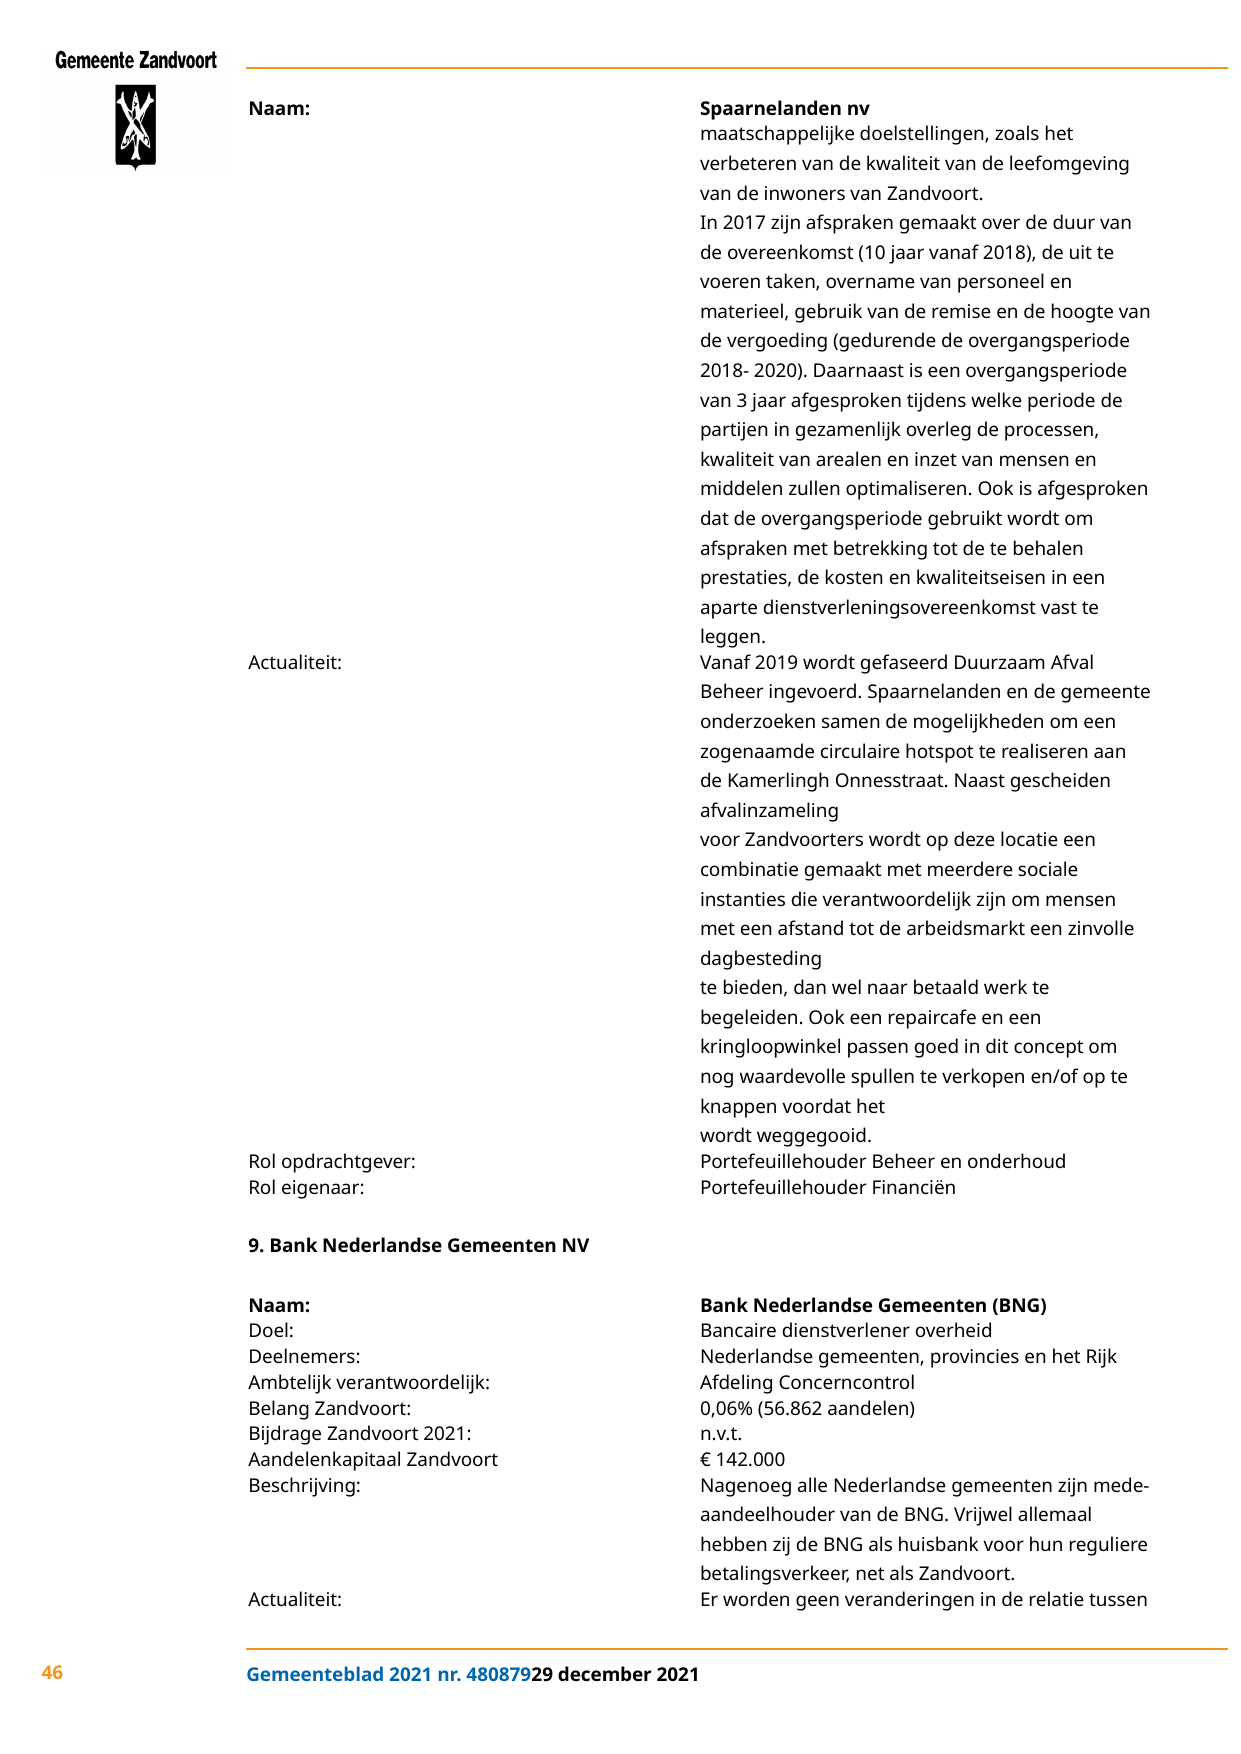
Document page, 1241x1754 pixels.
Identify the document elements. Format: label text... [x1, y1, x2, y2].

table_cell Portefeuillehouder Financiën [700, 1174, 1152, 1200]
table_cell Nederlandse gemeenten, provincies en het Rijk [700, 1343, 1152, 1369]
table_cell Actualiteit: [248, 649, 700, 1148]
table_cell n.v.t. [700, 1420, 1152, 1446]
table_cell Rol eigenaar: [248, 1174, 700, 1200]
table_cell Rol opdrachtgever: [248, 1148, 700, 1174]
table_cell maatschappelijke doelstellingen, zoals het verbeteren van de kwaliteit van de leefomgeving van de inwoners van Zandvoort. In 2017 zijn afspraken gemaakt over de duur van de overeenkomst (10 jaar vanaf 2018), de uit te voeren taken, overname van personeel en materieel, gebruik van de remise en de hoogte van de vergoeding (gedurende de overgangsperiode 2018- 2020). Daarnaast is een overgangsperiode van 3 jaar afgesproken tijdens welke periode de partijen in gezamenlijk overleg de processen, kwaliteit van arealen en inzet van mensen en middelen zullen optimaliseren. Ook is afgesproken dat de overgangsperiode gebruikt wordt om afspraken met betrekking tot de te behalen prestaties, de kosten en kwaliteitseisen in een aparte dienstverleningsovereenkomst vast te leggen. [700, 121, 1152, 649]
text 9. Bank Nederlandse Gemeenten NV [248, 1232, 1152, 1258]
table_header Naam: [248, 95, 700, 121]
table_cell Portefeuillehouder Beheer en onderhoud [700, 1148, 1152, 1174]
table_cell Deelnemers: [248, 1343, 700, 1369]
table_cell Beschrijving: [248, 1472, 700, 1586]
table_header Spaarnelanden nv [700, 95, 1152, 121]
table_cell Actualiteit: [248, 1586, 700, 1612]
table_cell Ambtelijk verantwoordelijk: [248, 1369, 700, 1395]
table_cell € 142.000 [700, 1446, 1152, 1472]
table_cell Er worden geen veranderingen in de relatie tussen [700, 1586, 1152, 1612]
table_cell Nagenoeg alle Nederlandse gemeenten zijn mede-aandeelhouder van de BNG. Vrijwel allemaal hebben zij de BNG als huisbank voor hun reguliere betalingsverkeer, net als Zandvoort. [700, 1472, 1152, 1586]
table_cell Bancaire dienstverlener overheid [700, 1318, 1152, 1343]
table_header Naam: [248, 1292, 700, 1317]
table_cell Doel: [248, 1318, 700, 1343]
table_header Bank Nederlandse Gemeenten (BNG) [700, 1292, 1152, 1317]
table_cell Aandelenkapitaal Zandvoort [248, 1446, 700, 1472]
picture [41, 47, 231, 172]
table_cell Bijdrage Zandvoort 2021: [248, 1420, 700, 1446]
table_cell Belang Zandvoort: [248, 1395, 700, 1420]
table_cell Afdeling Concerncontrol [700, 1369, 1152, 1395]
table_cell 0,06% (56.862 aandelen) [700, 1395, 1152, 1420]
table_cell Vanaf 2019 wordt gefaseerd Duurzaam Afval Beheer ingevoerd. Spaarnelanden en de gemeente onderzoeken samen de mogelijkheden om een zogenaamde circulaire hotspot te realiseren aan de Kamerlingh Onnesstraat. Naast gescheiden afvalinzameling voor Zandvoorters wordt op deze locatie een combinatie gemaakt met meerdere sociale instanties die verantwoordelijk zijn om mensen met een afstand tot de arbeidsmarkt een zinvolle dagbesteding te bieden, dan wel naar betaald werk te begeleiden. Ook een repaircafe en een kringloopwinkel passen goed in dit concept om nog waardevolle spullen te verkopen en/of op te knappen voordat het wordt weggegooid. [700, 649, 1152, 1148]
table_cell [248, 121, 700, 649]
